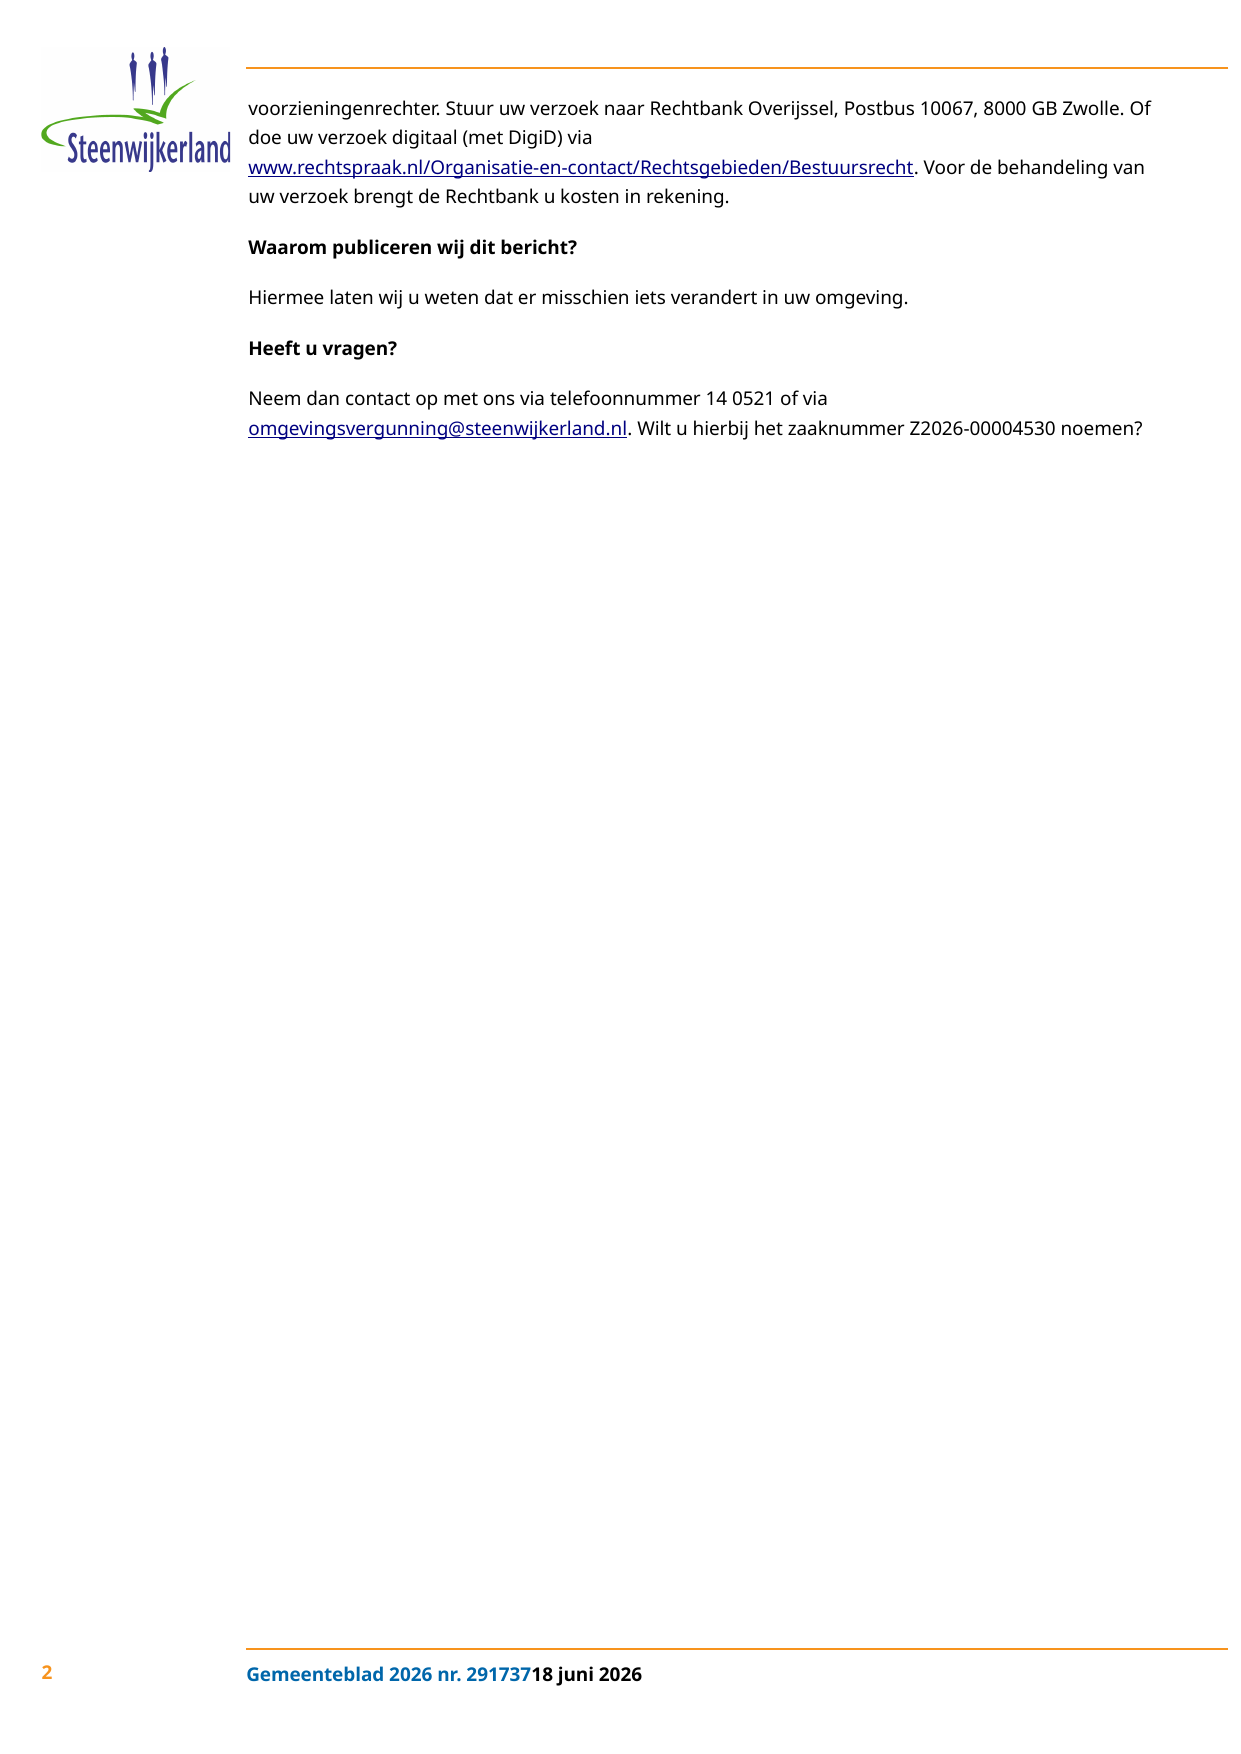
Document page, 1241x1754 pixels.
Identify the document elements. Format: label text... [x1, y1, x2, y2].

text Heeft u vragen? [248, 335, 1152, 361]
text Hiermee laten wij u weten dat er misschien iets verandert in uw omgeving. [248, 284, 1152, 310]
text voorzieningenrechter. Stuur uw verzoek naar Rechtbank Overijssel, Postbus 10067, 8000 GB Zwolle. Of doe uw verzoek digitaal (met DigiD) via www.rechtspraak.nl/Organisatie-en-contact/Rechtsgebieden/Bestuursrecht. Voor de behandeling van uw verzoek brengt de Rechtbank u kosten in rekening. [248, 95, 1152, 209]
text Neem dan contact op met ons via telefoonnummer 14 0521 of via omgevingsvergunning@steenwijkerland.nl. Wilt u hierbij het zaaknummer Z2026-00004530 noemen? [248, 385, 1152, 441]
text Waarom publiceren wij dit bericht? [248, 234, 1152, 260]
picture [41, 47, 231, 172]
